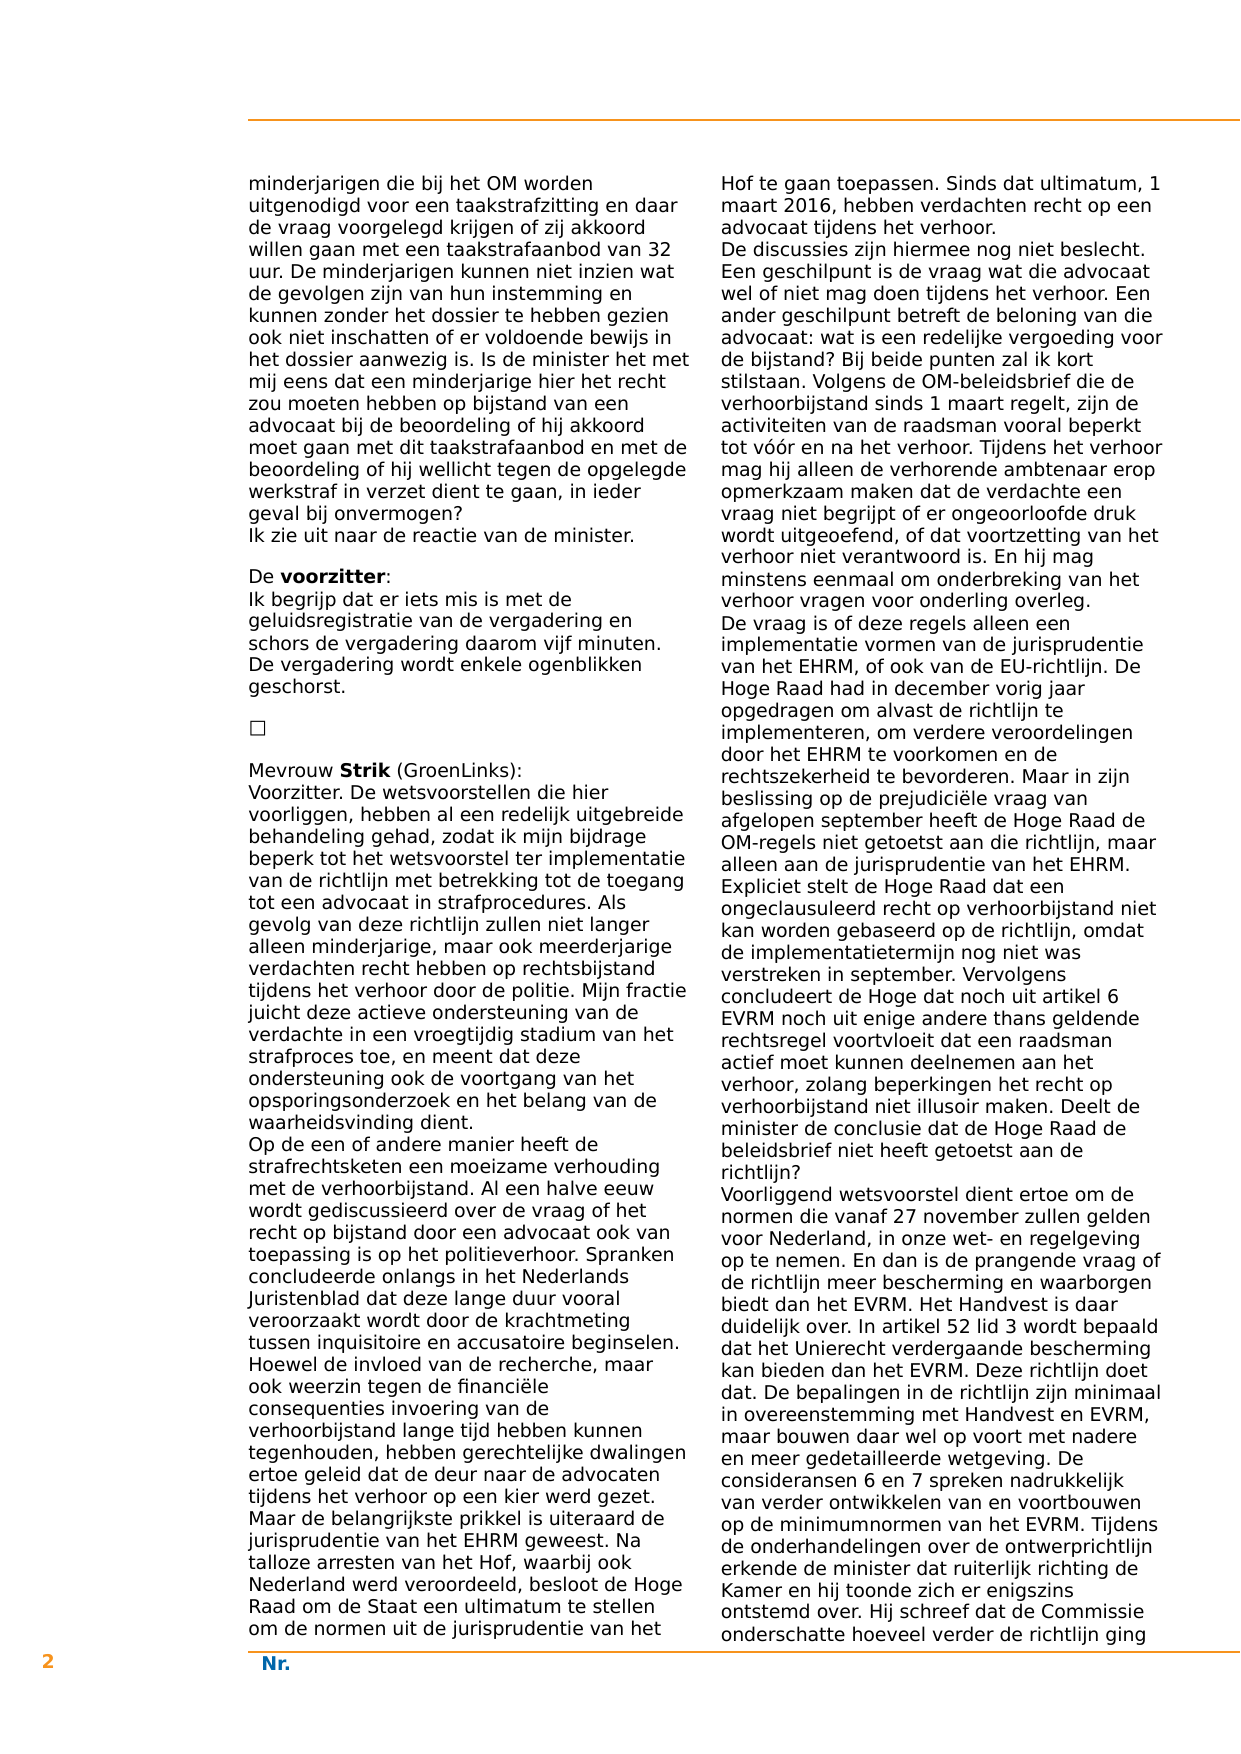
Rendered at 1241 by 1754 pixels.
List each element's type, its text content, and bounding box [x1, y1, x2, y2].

text Ik begrijp dat er iets mis is met de geluidsregistratie van de vergadering en schors de vergadering daarom vijf minuten. [248, 588, 691, 654]
text De vraag is of deze regels alleen een implementatie vormen van de jurisprudentie van het EHRM, of ook van de EU-richtlijn. De Hoge Raad had in december vorig jaar opgedragen om alvast de richtlijn te implementeren, om verdere veroordelingen door het EHRM te voorkomen en de rechtszekerheid te bevorderen. Maar in zijn beslissing op de prejudiciële vraag van afgelopen september heeft de Hoge Raad de OM-regels niet getoetst aan die richtlijn, maar alleen aan de jurisprudentie van het EHRM. Expliciet stelt de Hoge Raad dat een ongeclausuleerd recht op verhoorbijstand niet kan worden gebaseerd op de richtlijn, omdat de implementatietermijn nog niet was verstreken in september. Vervolgens concludeert de Hoge dat noch uit artikel 6 EVRM noch uit enige andere thans geldende rechtsregel voortvloeit dat een raadsman actief moet kunnen deelnemen aan het verhoor, zolang beperkingen het recht op verhoorbijstand niet illusoir maken. Deelt de minister de conclusie dat de Hoge Raad de beleidsbrief niet heeft getoetst aan de richtlijn? [721, 612, 1163, 1184]
text minderjarigen die bij het OM worden uitgenodigd voor een taakstrafzitting en daar de vraag voorgelegd krijgen of zij akkoord willen gaan met een taakstrafaanbod van 32 uur. De minderjarigen kunnen niet inzien wat de gevolgen zijn van hun instemming en kunnen zonder het dossier te hebben gezien ook niet inschatten of er voldoende bewijs in het dossier aanwezig is. Is de minister het met mij eens dat een minderjarige hier het recht zou moeten hebben op bijstand van een advocaat bij de beoordeling of hij akkoord moet gaan met dit taakstrafaanbod en met de beoordeling of hij wellicht tegen de opgelegde werkstraf in verzet dient te gaan, in ieder geval bij onvermogen? [248, 173, 691, 524]
text De voorzitter: [248, 566, 691, 588]
text Ik zie uit naar de reactie van de minister. [248, 524, 691, 546]
text Voorliggend wetsvoorstel dient ertoe om de normen die vanaf 27 november zullen gelden voor Nederland, in onze wet- en regelgeving op te nemen. En dan is de prangende vraag of de richtlijn meer bescherming en waarborgen biedt dan het EVRM. Het Handvest is daar duidelijk over. In artikel 52 lid 3 wordt bepaald dat het Unierecht verdergaande bescherming kan bieden dan het EVRM. Deze richtlijn doet dat. De bepalingen in de richtlijn zijn minimaal in overeenstemming met Handvest en EVRM, maar bouwen daar wel op voort met nadere en meer gedetailleerde wetgeving. De consideransen 6 en 7 spreken nadrukkelijk van verder ontwikkelen van en voortbouwen op de minimumnormen van het EVRM. Tijdens de onderhandelingen over de ontwerprichtlijn erkende de minister dat ruiterlijk richting de Kamer en hij toonde zich er enigszins ontstemd over. Hij schreef dat de Commissie onderschatte hoeveel verder de richtlijn ging [721, 1184, 1163, 1645]
text Voorzitter. De wetsvoorstellen die hier voorliggen, hebben al een redelijk uitgebreide behandeling gehad, zodat ik mijn bijdrage beperk tot het wetsvoorstel ter implementatie van de richtlijn met betrekking tot de toegang tot een advocaat in strafprocedures. Als gevolg van deze richtlijn zullen niet langer alleen minderjarige, maar ook meerderjarige verdachten recht hebben op rechtsbijstand tijdens het verhoor door de politie. Mijn fractie juicht deze actieve ondersteuning van de verdachte in een vroegtijdig stadium van het strafproces toe, en meent dat deze ondersteuning ook de voortgang van het opsporingsonderzoek en het belang van de waarheidsvinding dient. [248, 782, 691, 1134]
text ⬜ [248, 718, 691, 740]
text De vergadering wordt enkele ogenblikken geschorst. [248, 654, 691, 698]
text Op de een of andere manier heeft de strafrechtsketen een moeizame verhouding met de verhoorbijstand. Al een halve eeuw wordt gediscussieerd over de vraag of het recht op bijstand door een advocaat ook van toepassing is op het politieverhoor. Spranken concludeerde onlangs in het Nederlands Juristenblad dat deze lange duur vooral veroorzaakt wordt door de krachtmeting tussen inquisitoire en accusatoire beginselen. Hoewel de invloed van de recherche, maar ook weerzin tegen de financiële consequenties invoering van de verhoorbijstand lange tijd hebben kunnen tegenhouden, hebben gerechtelijke dwalingen ertoe geleid dat de deur naar de advocaten tijdens het verhoor op een kier werd gezet. Maar de belangrijkste prikkel is uiteraard de jurisprudentie van het EHRM geweest. Na talloze arresten van het Hof, waarbij ook Nederland werd veroordeeld, besloot de Hoge Raad om de Staat een ultimatum te stellen om de normen uit de jurisprudentie van het [248, 1134, 691, 1639]
text De discussies zijn hiermee nog niet beslecht. Een geschilpunt is de vraag wat die advocaat wel of niet mag doen tijdens het verhoor. Een ander geschilpunt betreft de beloning van die advocaat: wat is een redelijke vergoeding voor de bijstand? Bij beide punten zal ik kort stilstaan. Volgens de OM-beleidsbrief die de verhoorbijstand sinds 1 maart regelt, zijn de activiteiten van de raadsman vooral beperkt tot vóór en na het verhoor. Tijdens het verhoor mag hij alleen de verhorende ambtenaar erop opmerkzaam maken dat de verdachte een vraag niet begrijpt of er ongeoorloofde druk wordt uitgeoefend, of dat voortzetting van het verhoor niet verantwoord is. En hij mag minstens eenmaal om onderbreking van het verhoor vragen voor onderling overleg. [721, 239, 1163, 612]
text Mevrouw Strik (GroenLinks): [248, 760, 691, 782]
text Hof te gaan toepassen. Sinds dat ultimatum, 1 maart 2016, hebben verdachten recht op een advocaat tijdens het verhoor. [721, 173, 1163, 239]
